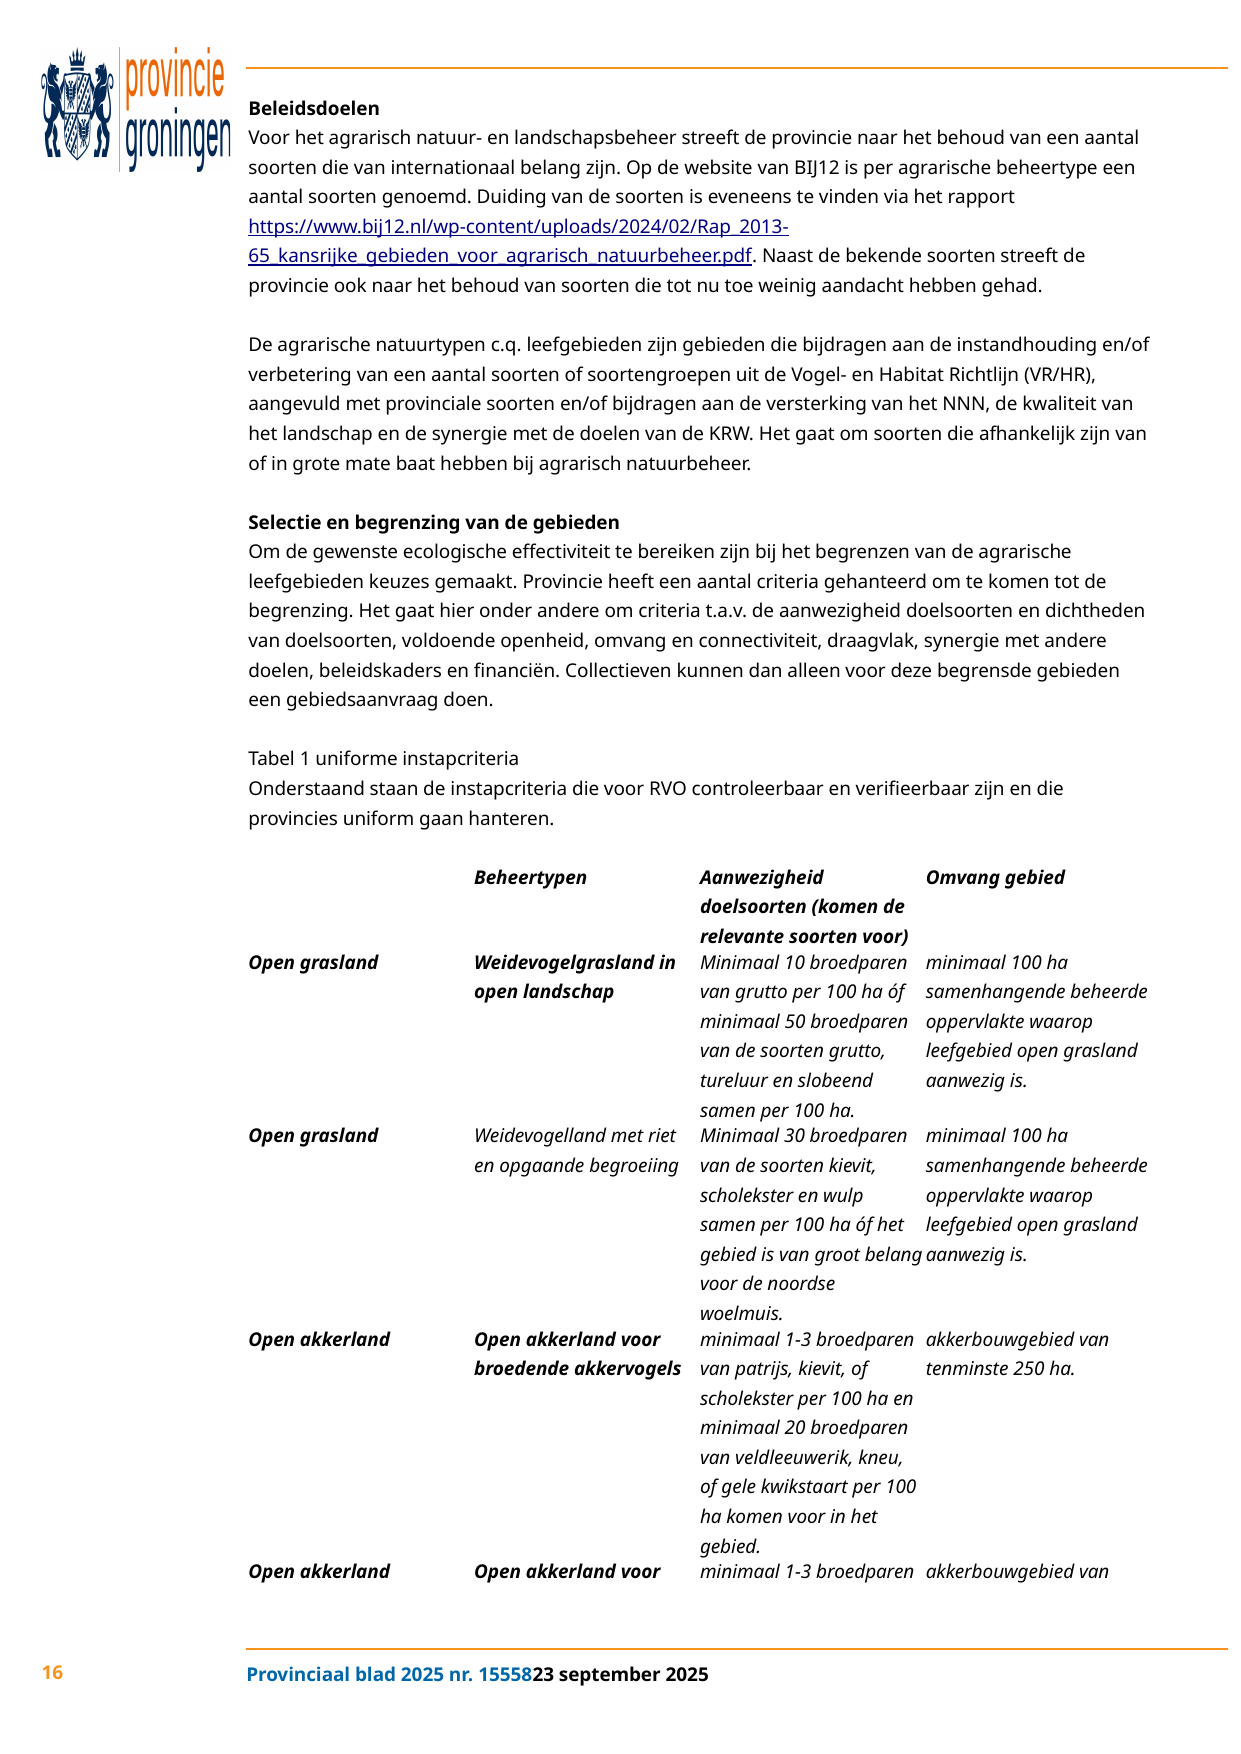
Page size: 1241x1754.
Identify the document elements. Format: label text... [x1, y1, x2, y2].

text Voor het agrarisch natuur- en landschapsbeheer streeft de provincie naar het behoud van een aantal soorten die van internationaal belang zijn. Op de website van BIJ12 is per agrarische beheertype een aantal soorten genoemd. Duiding van de soorten is eveneens te vinden via het rapport https://www.bij12.nl/wp-content/uploads/2024/02/Rap_2013-65_kansrijke_gebieden_voor_agrarisch_natuurbeheer.pdf. Naast de bekende soorten streeft de provincie ook naar het behoud van soorten die tot nu toe weinig aandacht hebben gehad. [248, 124, 1152, 298]
table_cell Minimaal 30 broedparen van de soorten kievit, scholekster en wulp samen per 100 ha óf het gebied is van groot belang voor de noordse woelmuis. [700, 1123, 926, 1326]
table_cell Open akkerland [248, 1326, 474, 1559]
text Beleidsdoelen [248, 95, 1152, 121]
table_cell Minimaal 10 broedparen van grutto per 100 ha óf minimaal 50 broedparen van de soorten grutto, tureluur en slobeend samen per 100 ha. [700, 949, 926, 1123]
table_cell Weidevogelgrasland in open landschap [474, 949, 700, 1123]
table_cell minimaal 1-3 broedparen [700, 1559, 926, 1584]
table_cell Weidevogelland met riet en opgaande begroeiing [474, 1123, 700, 1326]
table_cell minimaal 1-3 broedparen van patrijs, kievit, of scholekster per 100 ha en minimaal 20 broedparen van veldleeuwerik, kneu, of gele kwikstaart per 100 ha komen voor in het gebied. [700, 1326, 926, 1559]
table_cell akkerbouwgebied van [926, 1559, 1152, 1584]
table_header Aanwezigheid doelsoorten (komen de relevante soorten voor) [700, 864, 926, 949]
text De agrarische natuurtypen c.q. leefgebieden zijn gebieden die bijdragen aan de instandhouding en/of verbetering van een aantal soorten of soortengroepen uit de Vogel- en Habitat Richtlijn (VR/HR), aangevuld met provinciale soorten en/of bijdragen aan de versterking van het NNN, de kwaliteit van het landschap en de synergie met de doelen van de KRW. Het gaat om soorten die afhankelijk zijn van of in grote mate baat hebben bij agrarisch natuurbeheer. [248, 331, 1152, 476]
table_cell minimaal 100 ha samenhangende beheerde oppervlakte waarop leefgebied open grasland aanwezig is. [926, 949, 1152, 1123]
text Tabel 1 uniforme instapcriteria [248, 746, 1152, 771]
table_cell Open akkerland [248, 1559, 474, 1584]
table_cell Open grasland [248, 1123, 474, 1326]
table_header [248, 864, 474, 949]
text Selectie en begrenzing van de gebieden [248, 509, 1152, 535]
picture [41, 47, 231, 172]
table_header Beheertypen [474, 864, 700, 949]
table_header Omvang gebied [926, 864, 1152, 949]
table_cell Open grasland [248, 949, 474, 1123]
text Om de gewenste ecologische effectiviteit te bereiken zijn bij het begrenzen van de agrarische leefgebieden keuzes gemaakt. Provincie heeft een aantal criteria gehanteerd om te komen tot de begrenzing. Het gaat hier onder andere om criteria t.a.v. de aanwezigheid doelsoorten en dichtheden van doelsoorten, voldoende openheid, omvang en connectiviteit, draagvlak, synergie met andere doelen, beleidskaders en financiën. Collectieven kunnen dan alleen voor deze begrensde gebieden een gebiedsaanvraag doen. [248, 538, 1152, 712]
table_cell Open akkerland voor broedende akkervogels [474, 1326, 700, 1559]
table_cell minimaal 100 ha samenhangende beheerde oppervlakte waarop leefgebied open grasland aanwezig is. [926, 1123, 1152, 1326]
table_cell Open akkerland voor [474, 1559, 700, 1584]
text Onderstaand staan de instapcriteria die voor RVO controleerbaar en verifieerbaar zijn en die provincies uniform gaan hanteren. [248, 775, 1152, 831]
table_cell akkerbouwgebied van tenminste 250 ha. [926, 1326, 1152, 1559]
